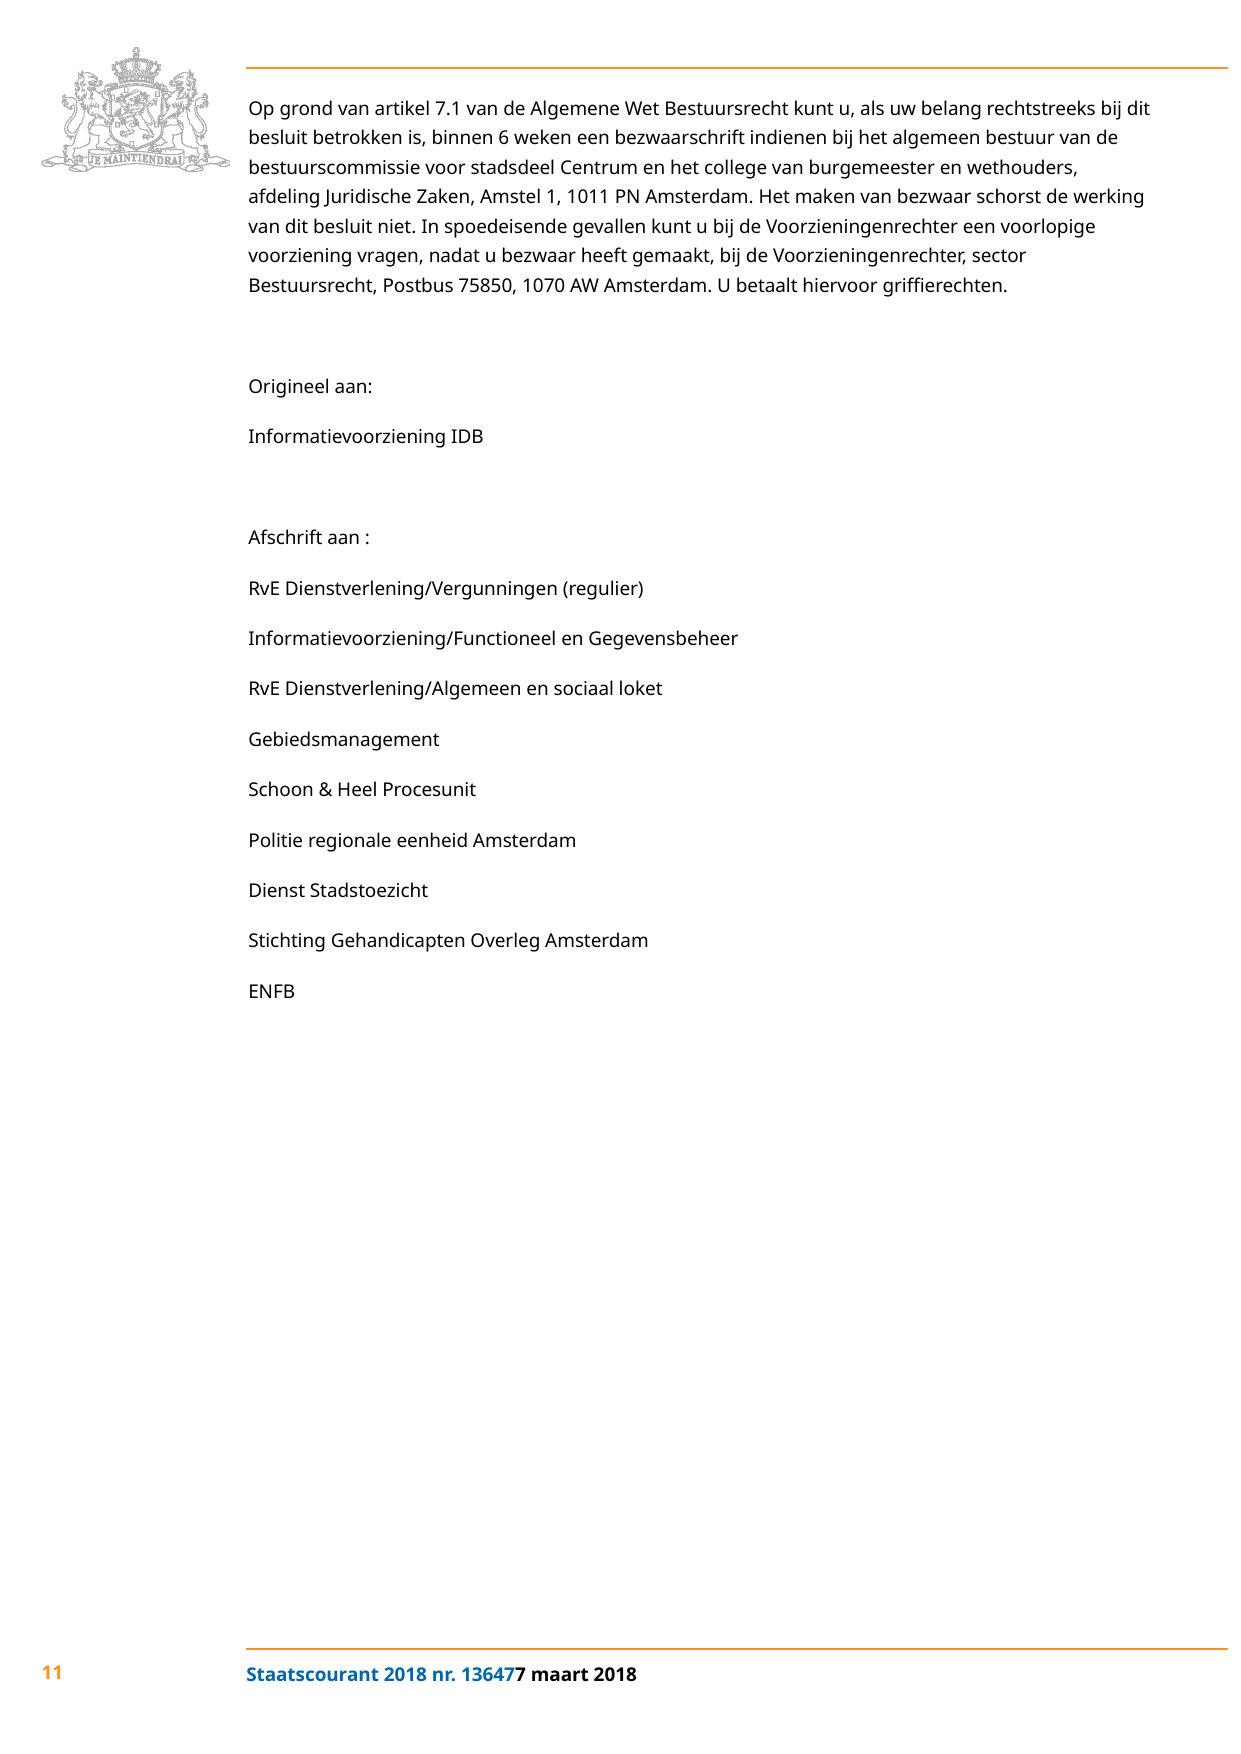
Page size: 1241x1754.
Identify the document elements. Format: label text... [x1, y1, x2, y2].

picture [41, 47, 231, 172]
text Schoon & Heel Procesunit [248, 776, 1152, 802]
text Stichting Gehandicapten Overleg Amsterdam [248, 928, 1152, 953]
text RvE Dienstverlening/Algemeen en sociaal loket [248, 676, 1152, 701]
text Afschrift aan : [248, 524, 1152, 550]
text RvE Dienstverlening/Vergunningen (regulier) [248, 575, 1152, 601]
text ENFB [248, 978, 1152, 1004]
text Gebiedsmanagement [248, 726, 1152, 752]
text Origineel aan: [248, 373, 1152, 399]
text Informatievoorziening/Functioneel en Gegevensbeheer [248, 625, 1152, 651]
text Op grond van artikel 7.1 van de Algemene Wet Bestuursrecht kunt u, als uw belang rechtstreeks bij dit besluit betrokken is, binnen 6 weken een bezwaarschrift indienen bij het algemeen bestuur van de bestuurscommissie voor stadsdeel Centrum en het college van burgemeester en wethouders, afdeling Juridische Zaken, Amstel 1, 1011 PN Amsterdam. Het maken van bezwaar schorst de werking van dit besluit niet. In spoedeisende gevallen kunt u bij de Voorzieningenrechter een voorlopige voorziening vragen, nadat u bezwaar heeft gemaakt, bij de Voorzieningenrechter, sector Bestuursrecht, Postbus 75850, 1070 AW Amsterdam. U betaalt hiervoor griffierechten. [248, 95, 1152, 298]
text Politie regionale eenheid Amsterdam [248, 827, 1152, 853]
text Informatievoorziening IDB [248, 423, 1152, 449]
text Dienst Stadstoezicht [248, 877, 1152, 903]
